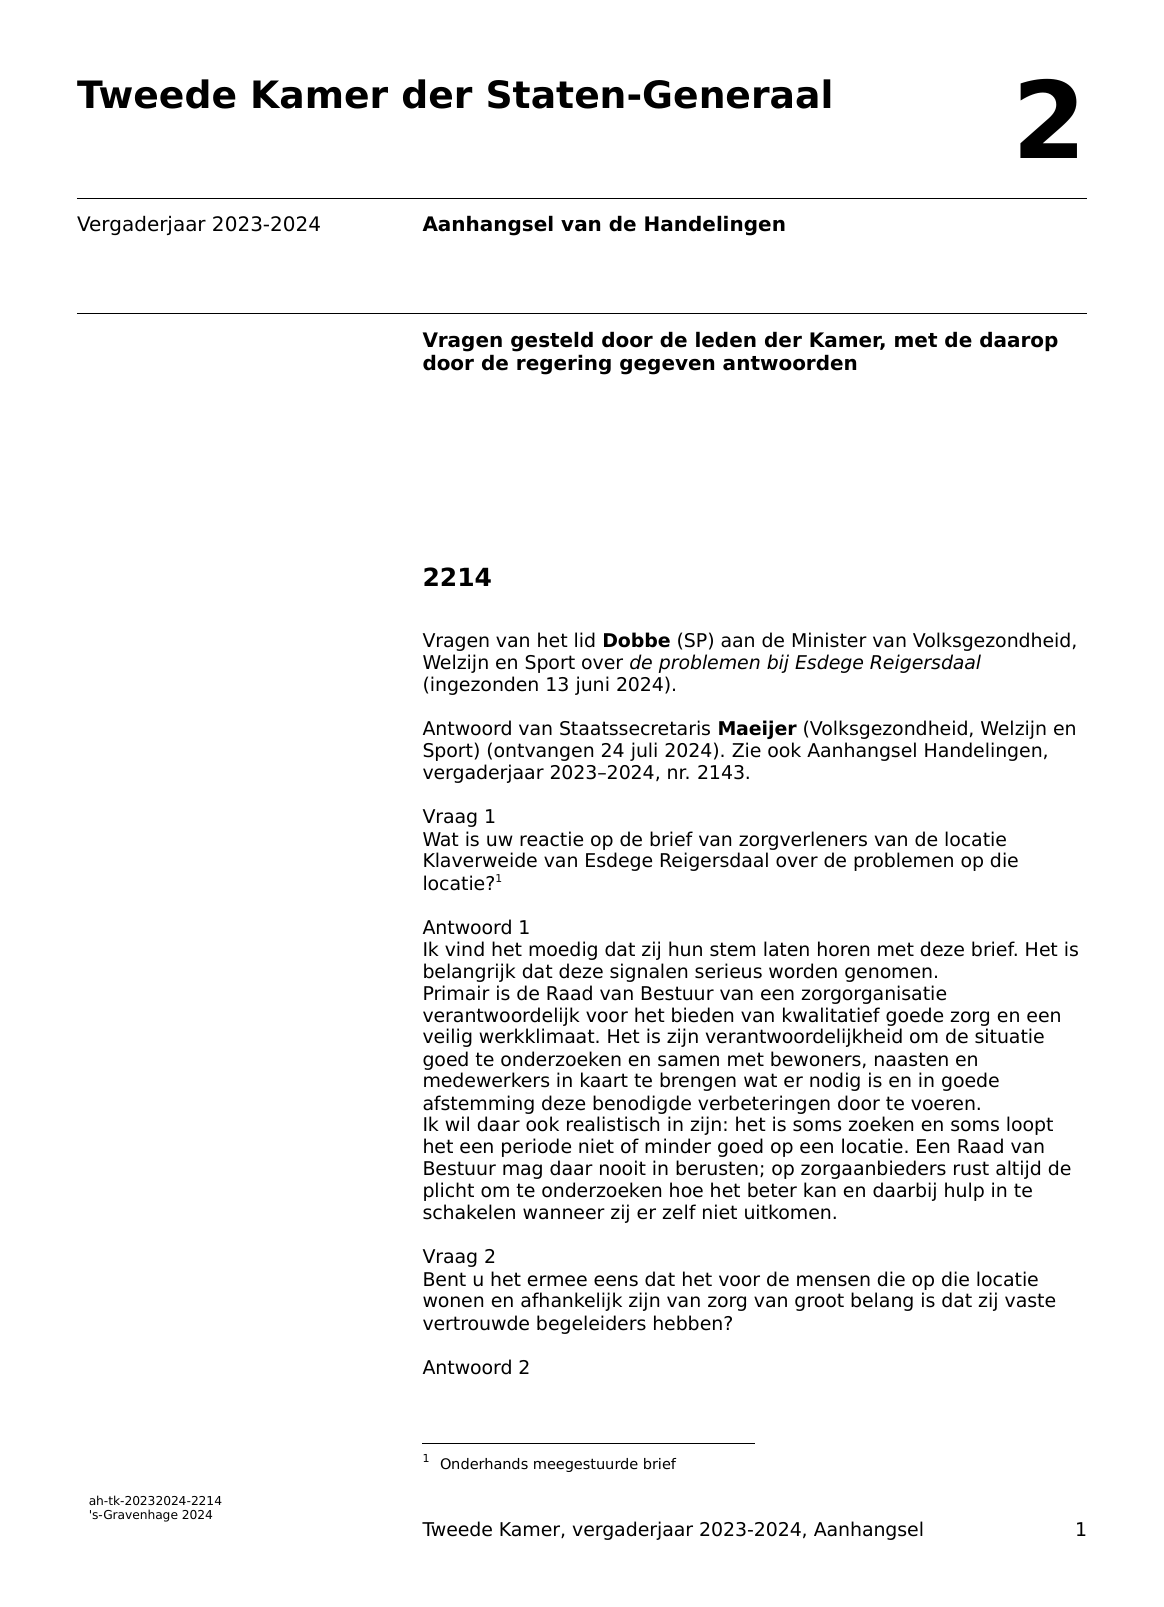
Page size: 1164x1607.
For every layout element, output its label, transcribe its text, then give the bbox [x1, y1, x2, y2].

table_cell Vragen gesteld door de leden der Kamer, met de daarop door de regering gegeven antwoorden [422, 314, 1087, 375]
text ah-tk-20232024-2214 [88, 1494, 323, 1508]
text Vraag 1 [422, 806, 1087, 828]
text Ik wil daar ook realistisch in zijn: het is soms zoeken en soms loopt het een periode niet of minder goed op een locatie. Een Raad van Bestuur mag daar nooit in berusten; op zorgaanbieders rust altijd de plicht om te onderzoeken hoe het beter kan en daarbij hulp in te schakelen wanneer zij er zelf niet uitkomen. [422, 1114, 1087, 1224]
text Ik vind het moedig dat zij hun stem laten horen met deze brief. Het is belangrijk dat deze signalen serieus worden genomen. [422, 938, 1087, 982]
text Antwoord 2 [422, 1357, 1087, 1378]
table_cell [77, 314, 422, 375]
text Antwoord 1 [422, 917, 1087, 938]
text Vragen van het lid Dobbe (SP) aan de Minister van Volksgezondheid, Welzijn en Sport over de problemen bij Esdege Reigersdaal (ingezonden 13 juni 2024). [422, 630, 1087, 696]
text 2214 [422, 563, 1087, 592]
text Primair is de Raad van Bestuur van een zorgorganisatie verantwoordelijk voor het bieden van kwalitatief goede zorg en een veilig werkklimaat. Het is zijn verantwoordelijkheid om de situatie goed te onderzoeken en samen met bewoners, naasten en medewerkers in kaart te brengen wat er nodig is en in goede afstemming deze benodigde verbeteringen door te voeren. [422, 982, 1087, 1114]
text Onderhands meegestuurde brief [422, 1452, 1087, 1474]
table_cell Vergaderjaar 2023-2024 [77, 199, 422, 313]
table_header Tweede Kamer der Staten-Generaal [77, 59, 886, 198]
table_cell Aanhangsel van de Handelingen [422, 199, 1087, 313]
text Wat is uw reactie op de brief van zorgverleners van de locatie Klaverweide van Esdege Reigersdaal over de problemen op die locatie? [422, 828, 1087, 894]
table_header 2 [886, 59, 1087, 198]
text Bent u het ermee eens dat het voor de mensen die op die locatie wonen en afhankelijk zijn van zorg van groot belang is dat zij vaste vertrouwde begeleiders hebben? [422, 1268, 1087, 1334]
text 's-Gravenhage 2024 [88, 1508, 323, 1522]
text Vraag 2 [422, 1246, 1087, 1268]
text Antwoord van Staatssecretaris Maeijer (Volksgezondheid, Welzijn en Sport) (ontvangen 24 juli 2024). Zie ook Aanhangsel Handelingen, vergaderjaar 2023–2024, nr. 2143. [422, 718, 1087, 784]
